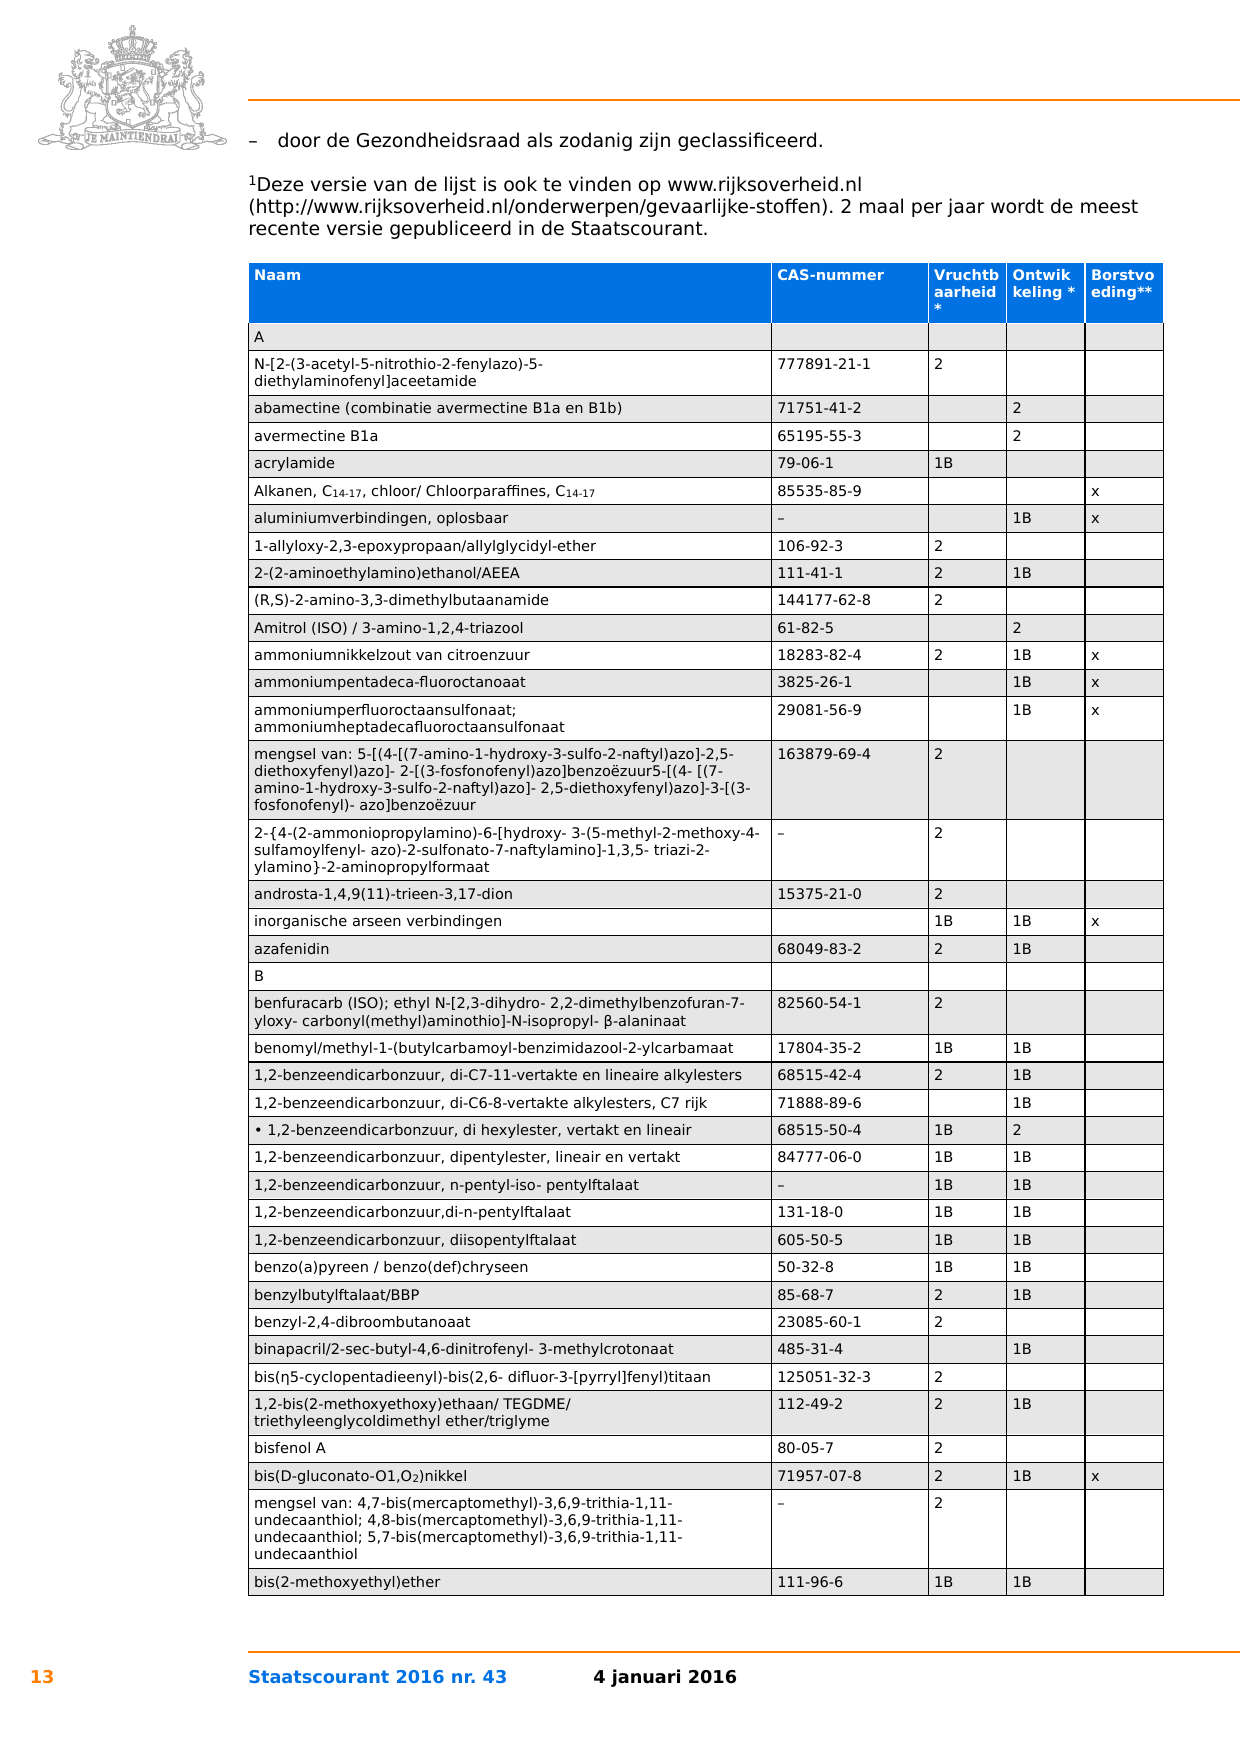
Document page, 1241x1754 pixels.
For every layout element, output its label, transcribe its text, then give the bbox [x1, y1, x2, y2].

table_cell 2 [929, 642, 1006, 669]
table_cell 1B [1007, 1391, 1084, 1434]
table_cell 84777-06-0 [772, 1145, 928, 1171]
table_cell 1B [1007, 1227, 1084, 1253]
table_cell 17804-35-2 [772, 1035, 928, 1061]
table_cell 68515-42-4 [772, 1063, 928, 1089]
table_cell 2 [929, 1364, 1006, 1390]
table_cell 82560-54-1 [772, 991, 928, 1034]
table_cell [1007, 881, 1084, 907]
table_cell 125051-32-3 [772, 1364, 928, 1390]
table_cell 18283-82-4 [772, 642, 928, 669]
table_cell 1,2-benzeendicarbonzuur, di-C7-11-vertakte en lineaire alkylesters [249, 1063, 771, 1089]
table_cell 777891-21-1 [772, 351, 928, 395]
table_cell 1,2-bis(2-methoxyethoxy)ethaan/ TEGDME/ triethyleenglycoldimethyl­ ether/triglyme [249, 1391, 771, 1434]
table_cell (R,S)-2-amino-3,3-dimethylbutaanamide [249, 588, 771, 614]
table_cell 1B [1007, 1200, 1084, 1226]
table_cell 2 [929, 1436, 1006, 1462]
table_cell androsta-1,4,9(11)-trieen-3,17-dion [249, 881, 771, 907]
table_cell 1B [929, 1172, 1006, 1198]
table_cell 1B [1007, 936, 1084, 962]
table_cell 2 [929, 936, 1006, 962]
table_cell 2 [929, 533, 1006, 559]
table_cell [1086, 351, 1163, 395]
table_cell x [1086, 505, 1163, 532]
table_cell [1007, 1309, 1084, 1335]
table_cell [1086, 1227, 1163, 1253]
table_cell • 1,2-benzeendicarbonzuur, di hexylester, vertakt en lineair [249, 1117, 771, 1144]
table_cell 68049-83-2 [772, 936, 928, 962]
table_cell [1086, 1172, 1163, 1198]
table_cell inorganische arseen verbindingen [249, 909, 771, 935]
table_cell [1007, 533, 1084, 559]
table_cell 2 [929, 1391, 1006, 1434]
table_cell 1B [929, 1035, 1006, 1061]
table_header Ontwikkeling * [1007, 263, 1084, 323]
table_cell 1B [1007, 909, 1084, 935]
table_cell 71751-41-2 [772, 396, 928, 422]
table_cell 2 [929, 741, 1006, 819]
table_cell 1,2-benzeendicarbonzuur, dipentylester, lineair en vertakt [249, 1145, 771, 1171]
table_cell mengsel van: 4,7-bis(mercaptomethyl)-3,6,9-trithia-1,11-undecaanthiol; 4,8-bis(mercaptomethyl)-3,6,9-trithia-1,11-undecaanthiol; 5,7-bis(mercaptomethyl)-3,6,9-trithia-1,11-undecaanthiol [249, 1490, 771, 1568]
table_cell [1007, 741, 1084, 819]
table_cell [1086, 1282, 1163, 1308]
table_cell bis(2-methoxyethyl)ether [249, 1569, 771, 1595]
table_cell [1086, 1254, 1163, 1281]
table_cell [1086, 1436, 1163, 1462]
table_cell 112-49-2 [772, 1391, 928, 1434]
table_cell [772, 324, 928, 350]
table_cell x [1086, 478, 1163, 504]
table_cell x [1086, 670, 1163, 696]
table_cell 65195-55-3 [772, 423, 928, 449]
table_cell bis(D-gluconato-O1,O2)nikkel [249, 1463, 771, 1489]
table_cell 1B [1007, 1035, 1084, 1061]
table_cell azafenidin [249, 936, 771, 962]
table_cell 131-18-0 [772, 1200, 928, 1226]
table_cell 23085-60-1 [772, 1309, 928, 1335]
table_cell – [772, 820, 928, 880]
table_cell mengsel van: 5-[(4-[(7-amino-1-hydroxy-3-sulfo-2-naftyl)azo]-2,5-diethoxyfenyl)azo]- 2-[(3-fosfonofenyl)azo]benzoëzuur5-[(4- [(7-amino-1-hydroxy-3-sulfo-2-naftyl)azo]- 2,5-diethoxyfenyl)azo]-3-[(3-fosfonofenyl)- azo]benzoëzuur [249, 741, 771, 819]
table_cell 1B [929, 1145, 1006, 1171]
table_cell 71888-89-6 [772, 1090, 928, 1116]
table_cell [1007, 820, 1084, 880]
table_cell [1007, 478, 1084, 504]
table_cell bisfenol A [249, 1436, 771, 1462]
table_cell x [1086, 909, 1163, 935]
table_cell [1086, 396, 1163, 422]
table_cell [1007, 324, 1084, 350]
table_cell [1086, 1336, 1163, 1363]
text – door de Gezondheidsraad als zodanig zijn geclassificeerd. [248, 130, 1163, 152]
table_cell x [1086, 1463, 1163, 1489]
table_cell benfuracarb (ISO); ethyl N-[2,3-dihydro- 2,2-dimethylbenzofuran-7-yloxy- carbonyl(methyl)aminothio]-N-isopropyl- β-alaninaat [249, 991, 771, 1034]
table_header Naam [249, 263, 771, 323]
table_cell [1086, 881, 1163, 907]
table_cell [1086, 1569, 1163, 1595]
table_cell [1007, 351, 1084, 395]
table_cell 80-05-7 [772, 1436, 928, 1462]
table_cell 1-allyloxy-2,3-epoxypropaan/allylglycidyl-ether [249, 533, 771, 559]
table_cell [1086, 615, 1163, 641]
table_cell 2 [1007, 615, 1084, 641]
table_cell 1B [929, 1569, 1006, 1595]
table_cell benomyl/methyl-1-(butylcarbamoyl-benzimidazool-2-ylcarbamaat [249, 1035, 771, 1061]
table_cell Alkanen, C14-17, chloor/ Chloorparaffines, C14-17 [249, 478, 771, 504]
table_cell 1B [1007, 642, 1084, 669]
table_cell [1086, 1364, 1163, 1390]
table_cell 2 [1007, 423, 1084, 449]
table_cell 2 [929, 560, 1006, 586]
table_cell [772, 963, 928, 990]
table_cell [1086, 1391, 1163, 1434]
table_cell 2 [929, 820, 1006, 880]
table_cell [1086, 1200, 1163, 1226]
table_cell 1B [1007, 1336, 1084, 1363]
table_cell 106-92-3 [772, 533, 928, 559]
table_cell [1086, 741, 1163, 819]
table_cell 1,2-benzeendicarbonzuur, diisopentylftalaat [249, 1227, 771, 1253]
table_cell [1086, 1063, 1163, 1089]
table_cell 2-{4-(2-ammoniopropylamino)-6-[hydroxy- 3-(5-methyl-2-methoxy-4-sulfamoylfenyl- azo)-2-sulfonato-7-naftylamino]-1,3,5- triazi-2-ylamino}-2-aminopropylformaat [249, 820, 771, 880]
table_cell [929, 1336, 1006, 1363]
table_cell x [1086, 697, 1163, 740]
table_cell 1B [929, 451, 1006, 477]
table_cell ammoniumperfluoroctaansulfonaat; ammoniumheptadecafluoroctaansulfonaat [249, 697, 771, 740]
table_cell 2 [1007, 396, 1084, 422]
table_cell N-[2-(3-acetyl-5-nitrothio-2-fenylazo)-5-diethylaminofenyl]aceetamide [249, 351, 771, 395]
table_cell 2 [929, 1309, 1006, 1335]
table_cell 79-06-1 [772, 451, 928, 477]
table_cell benzo(a)pyreen / benzo(def)chryseen [249, 1254, 771, 1281]
table_cell 1B [1007, 1172, 1084, 1198]
table_cell [1086, 1490, 1163, 1568]
table_cell [929, 963, 1006, 990]
table_cell 1,2-benzeendicarbonzuur,di-n-pentylftalaat [249, 1200, 771, 1226]
picture [38, 25, 227, 150]
table_cell avermectine B1a [249, 423, 771, 449]
table_cell [929, 423, 1006, 449]
table_cell [1086, 588, 1163, 614]
table_cell [1007, 1436, 1084, 1462]
table_cell [772, 909, 928, 935]
table_cell abamectine (combinatie avermectine B1a en B1b) [249, 396, 771, 422]
table_cell [929, 324, 1006, 350]
table_cell ammoniumpentadeca-fluoroctanoaat [249, 670, 771, 696]
table_cell aluminiumverbindingen, oplosbaar [249, 505, 771, 532]
table_cell 1B [929, 1254, 1006, 1281]
table_cell [1086, 1309, 1163, 1335]
table_cell [929, 1090, 1006, 1116]
table_cell [1007, 588, 1084, 614]
table_cell 485-31-4 [772, 1336, 928, 1363]
table_cell 68515-50-4 [772, 1117, 928, 1144]
table_cell 1B [929, 1227, 1006, 1253]
table_cell [929, 396, 1006, 422]
table_cell 144177-62-8 [772, 588, 928, 614]
table_cell benzyl-2,4-dibroombutanoaat [249, 1309, 771, 1335]
table_cell A [249, 324, 771, 350]
table_cell [929, 478, 1006, 504]
table_cell [1086, 963, 1163, 990]
table_cell 2 [929, 1282, 1006, 1308]
table_cell 2 [929, 881, 1006, 907]
table_cell [929, 697, 1006, 740]
table_cell [1086, 1145, 1163, 1171]
table_cell 1B [1007, 1463, 1084, 1489]
table_header Borstvoeding** [1086, 263, 1163, 323]
table_cell 111-41-1 [772, 560, 928, 586]
table_cell [929, 505, 1006, 532]
table_cell 2-(2-aminoethylamino)ethanol/AEEA [249, 560, 771, 586]
table_cell – [772, 505, 928, 532]
table_cell 85-68-7 [772, 1282, 928, 1308]
table_cell [1007, 451, 1084, 477]
table_cell binapacril/2-sec-butyl-4,6-dinitrofenyl- 3-methylcrotonaat [249, 1336, 771, 1363]
text 1Deze versie van de lijst is ook te vinden op www.rijksoverheid.nl (http://www.rijksoverheid.nl/onderwerpen/gevaarlijke-stoffen). 2 maal per jaar wordt de meest recente versie gepubliceerd in de Staatscourant. [248, 174, 1163, 240]
table_cell 85535-85-9 [772, 478, 928, 504]
table_cell [1086, 324, 1163, 350]
table_cell 1,2-benzeendicarbonzuur, di-C6-8-vertakte alkylesters, C7 rijk [249, 1090, 771, 1116]
table_cell 15375-21-0 [772, 881, 928, 907]
table_cell 1B [1007, 697, 1084, 740]
table_cell 50-32-8 [772, 1254, 928, 1281]
table_cell 2 [929, 1463, 1006, 1489]
table_cell 1,2-benzeendicarbonzuur, n-pentyl-iso- pentylftalaat [249, 1172, 771, 1198]
table_cell 2 [929, 1490, 1006, 1568]
table_cell 2 [929, 1063, 1006, 1089]
table_cell – [772, 1490, 928, 1568]
table_cell [929, 615, 1006, 641]
table_cell acrylamide [249, 451, 771, 477]
table_cell [1086, 423, 1163, 449]
table_cell [1086, 533, 1163, 559]
table_cell [1086, 451, 1163, 477]
table_cell 2 [1007, 1117, 1084, 1144]
table_header CAS-nummer [772, 263, 928, 323]
table_cell [1086, 1090, 1163, 1116]
table_cell 1B [1007, 505, 1084, 532]
table_cell 71957-07-8 [772, 1463, 928, 1489]
table_cell benzylbutylftalaat/BBP [249, 1282, 771, 1308]
table_cell [1007, 963, 1084, 990]
table_cell [1086, 991, 1163, 1034]
table_cell [1086, 560, 1163, 586]
table_cell B [249, 963, 771, 990]
table_cell [1086, 820, 1163, 880]
table_cell 3825-26-1 [772, 670, 928, 696]
table_cell – [772, 1172, 928, 1198]
table_cell 1B [1007, 1090, 1084, 1116]
table_cell [1007, 1364, 1084, 1390]
table_header Vruchtbaarheid * [929, 263, 1006, 323]
table_cell [1086, 1117, 1163, 1144]
table_cell bis(η5-cyclopentadieenyl)-bis(2,6- difluor-3-[pyrryl]fenyl)titaan [249, 1364, 771, 1390]
table_cell 1B [929, 1117, 1006, 1144]
table_cell 1B [1007, 1254, 1084, 1281]
table_cell 2 [929, 991, 1006, 1034]
table_cell 163879-69-4 [772, 741, 928, 819]
table_cell 605-50-5 [772, 1227, 928, 1253]
table_cell 1B [1007, 1569, 1084, 1595]
table_cell 1B [1007, 670, 1084, 696]
table_cell x [1086, 642, 1163, 669]
table_cell [1007, 991, 1084, 1034]
table_cell ammoniumnikkelzout van citroenzuur [249, 642, 771, 669]
table_cell [1086, 1035, 1163, 1061]
table_cell 1B [929, 909, 1006, 935]
table_cell 1B [1007, 1282, 1084, 1308]
table_cell 111-96-6 [772, 1569, 928, 1595]
table_cell 1B [1007, 1145, 1084, 1171]
table_cell [1086, 936, 1163, 962]
table_cell 61-82-5 [772, 615, 928, 641]
table_cell 1B [1007, 1063, 1084, 1089]
table_cell 29081-56-9 [772, 697, 928, 740]
table_cell [929, 670, 1006, 696]
table_cell 2 [929, 351, 1006, 395]
table_cell Amitrol (ISO) / 3-amino-1,2,4-triazool [249, 615, 771, 641]
table_cell 2 [929, 588, 1006, 614]
table_cell [1007, 1490, 1084, 1568]
table_cell 1B [929, 1200, 1006, 1226]
table_cell 1B [1007, 560, 1084, 586]
